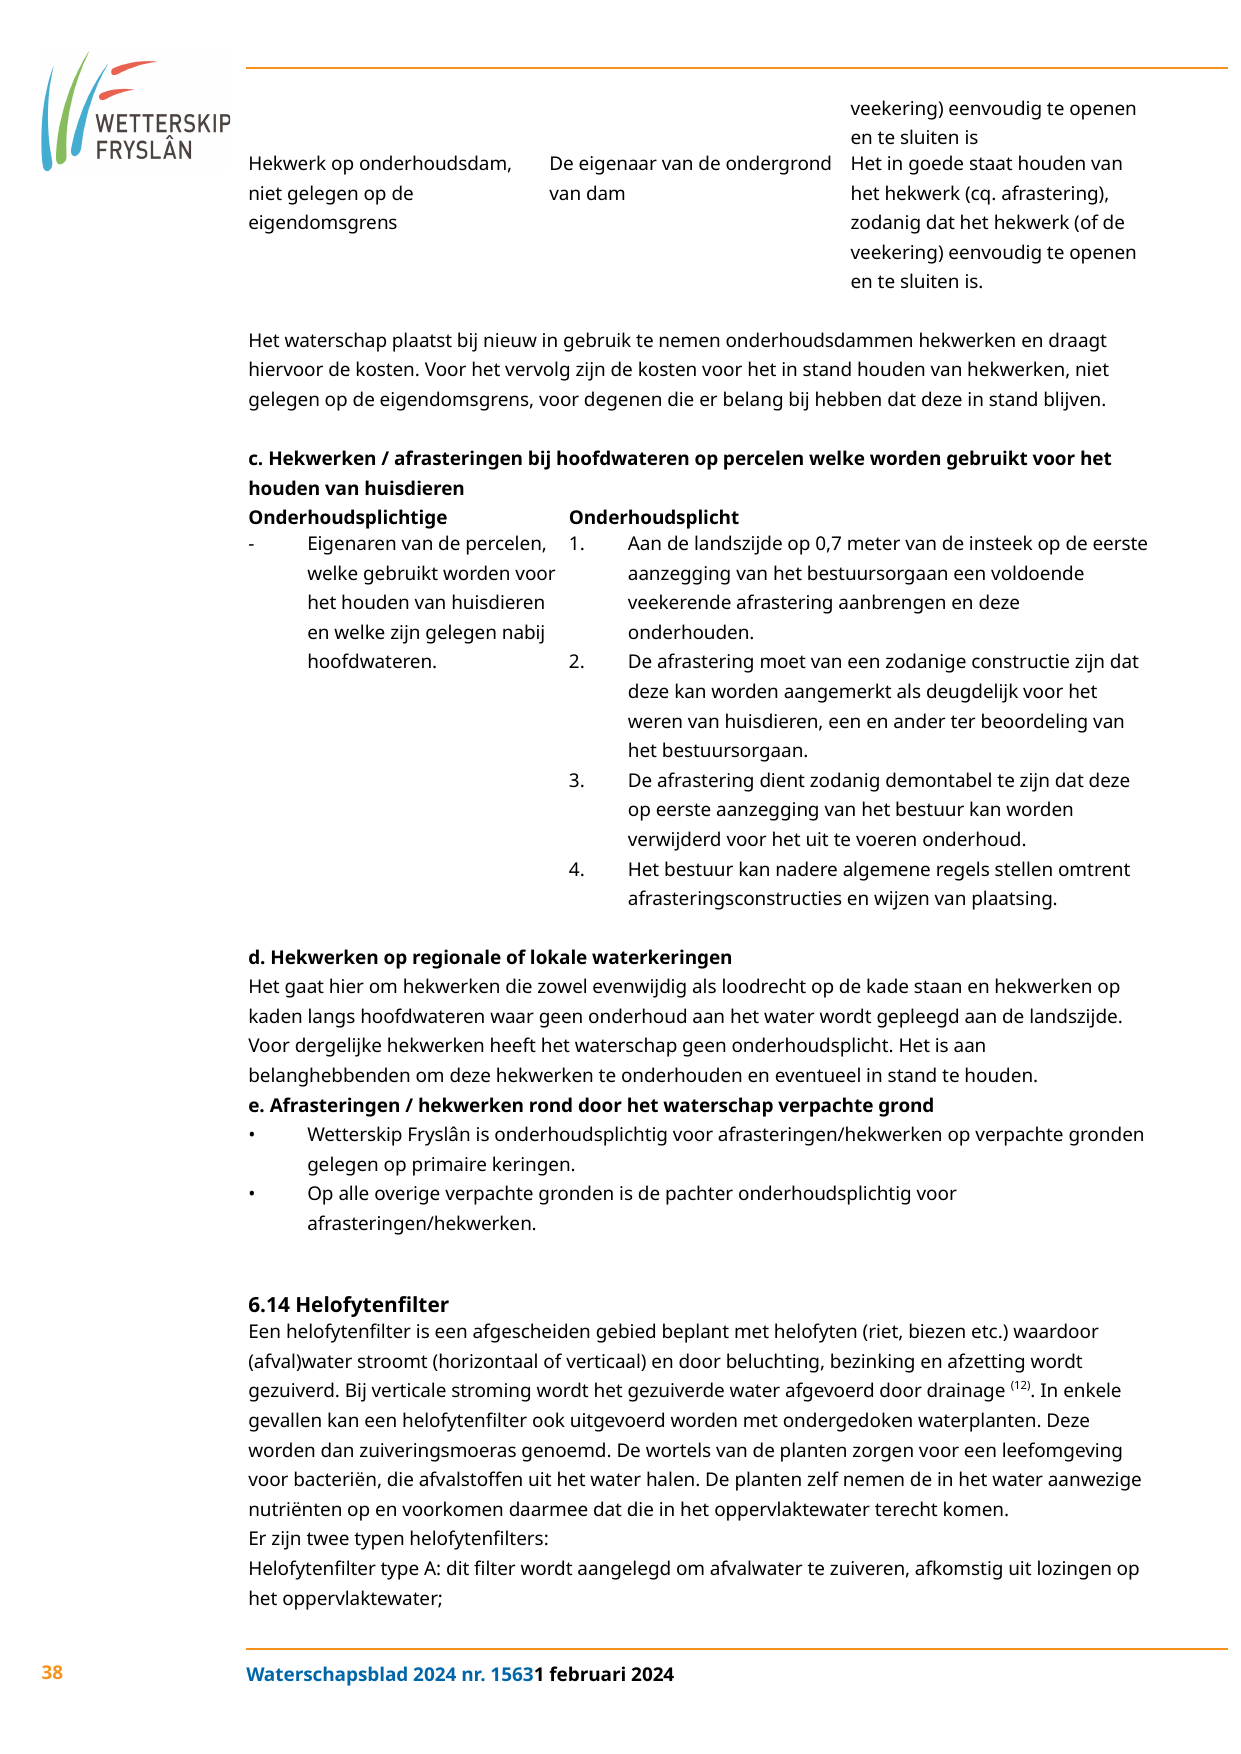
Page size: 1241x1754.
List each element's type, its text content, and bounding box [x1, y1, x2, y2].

table_cell [549, 95, 850, 150]
table_cell Hekwerk op onderhoudsdam, niet gelegen op de eigendomsgrens [248, 150, 549, 294]
text e. Afrasteringen / hekwerken rond door het waterschap verpachte grond [248, 1092, 1152, 1117]
text d. Hekwerken op regionale of lokale waterkeringen [248, 944, 1152, 969]
table_header Onderhoudsplicht [569, 505, 1152, 530]
table_cell veekering) eenvoudig te openen en te sluiten is [850, 95, 1152, 150]
list Wetterskip Fryslân is onderhoudsplichtig voor afrasteringen/hekwerken op verpachte gronden gelegen op primaire keringen. [248, 1121, 1152, 1177]
table_cell Aan de landszijde op 0,7 meter van de insteek op de eerste aanzegging van het bestuursorgaan een voldoende veekerende afrastering aanbrengen en deze onderhouden. De afrastering moet van een zodanige constructie zijn dat deze kan worden aangemerkt als deugdelijk voor het weren van huisdieren, een en ander ter beoordeling van het bestuursorgaan. De afrastering dient zodanig demontabel te zijn dat deze op eerste aanzegging van het bestuur kan worden verwijderd voor het uit te voeren onderhoud. Het bestuur kan nadere algemene regels stellen omtrent afrasteringsconstructies en wijzen van plaatsing. [569, 530, 1152, 911]
text Helofytenfilter type A: dit filter wordt aangelegd om afvalwater te zuiveren, afkomstig uit lozingen op het oppervlaktewater; [248, 1555, 1152, 1611]
text Er zijn twee typen helofytenfilters: [248, 1526, 1152, 1551]
table_cell [248, 95, 549, 150]
text Een helofytenfilter is een afgescheiden gebied beplant met helofyten (riet, biezen etc.) waardoor (afval)water stroomt (horizontaal of verticaal) en door beluchting, bezinking en afzetting wordt gezuiverd. Bij verticale stroming wordt het gezuiverde water afgevoerd door drainage (12). In enkele gevallen kan een helofytenfilter ook uitgevoerd worden met ondergedoken waterplanten. Deze worden dan zuiveringsmoeras genoemd. De wortels van de planten zorgen voor een leefomgeving voor bacteriën, die afvalstoffen uit het water halen. De planten zelf nemen de in het water aanwezige nutriënten op en voorkomen daarmee dat die in het oppervlaktewater terecht komen. [248, 1318, 1152, 1522]
table_header Onderhoudsplichtige [248, 505, 569, 530]
list Op alle overige verpachte gronden is de pachter onderhoudsplichtig voor afrasteringen/hekwerken. [248, 1181, 1152, 1236]
table_cell Eigenaren van de percelen, welke gebruikt worden voor het houden van huisdieren en welke zijn gelegen nabij hoofdwateren. [248, 530, 569, 911]
picture [41, 47, 231, 172]
table_cell De eigenaar van de ondergrond van dam [549, 150, 850, 294]
text Het waterschap plaatst bij nieuw in gebruik te nemen onderhoudsdammen hekwerken en draagt hiervoor de kosten. Voor het vervolg zijn de kosten voor het in stand houden van hekwerken, niet gelegen op de eigendomsgrens, voor degenen die er belang bij hebben dat deze in stand blijven. [248, 327, 1152, 412]
text c. Hekwerken / afrasteringen bij hoofdwateren op percelen welke worden gebruikt voor het houden van huisdieren [248, 445, 1152, 501]
text Het gaat hier om hekwerken die zowel evenwijdig als loodrecht op de kade staan en hekwerken op kaden langs hoofdwateren waar geen onderhoud aan het water wordt gepleegd aan de landszijde. Voor dergelijke hekwerken heeft het waterschap geen onderhoudsplicht. Het is aan belanghebbenden om deze hekwerken te onderhouden en eventueel in stand te houden. [248, 973, 1152, 1088]
text 6.14 Helofytenfilter [248, 1290, 1152, 1318]
table_cell Het in goede staat houden van het hekwerk (cq. afrastering), zodanig dat het hekwerk (of de veekering) eenvoudig te openen en te sluiten is. [850, 150, 1152, 294]
